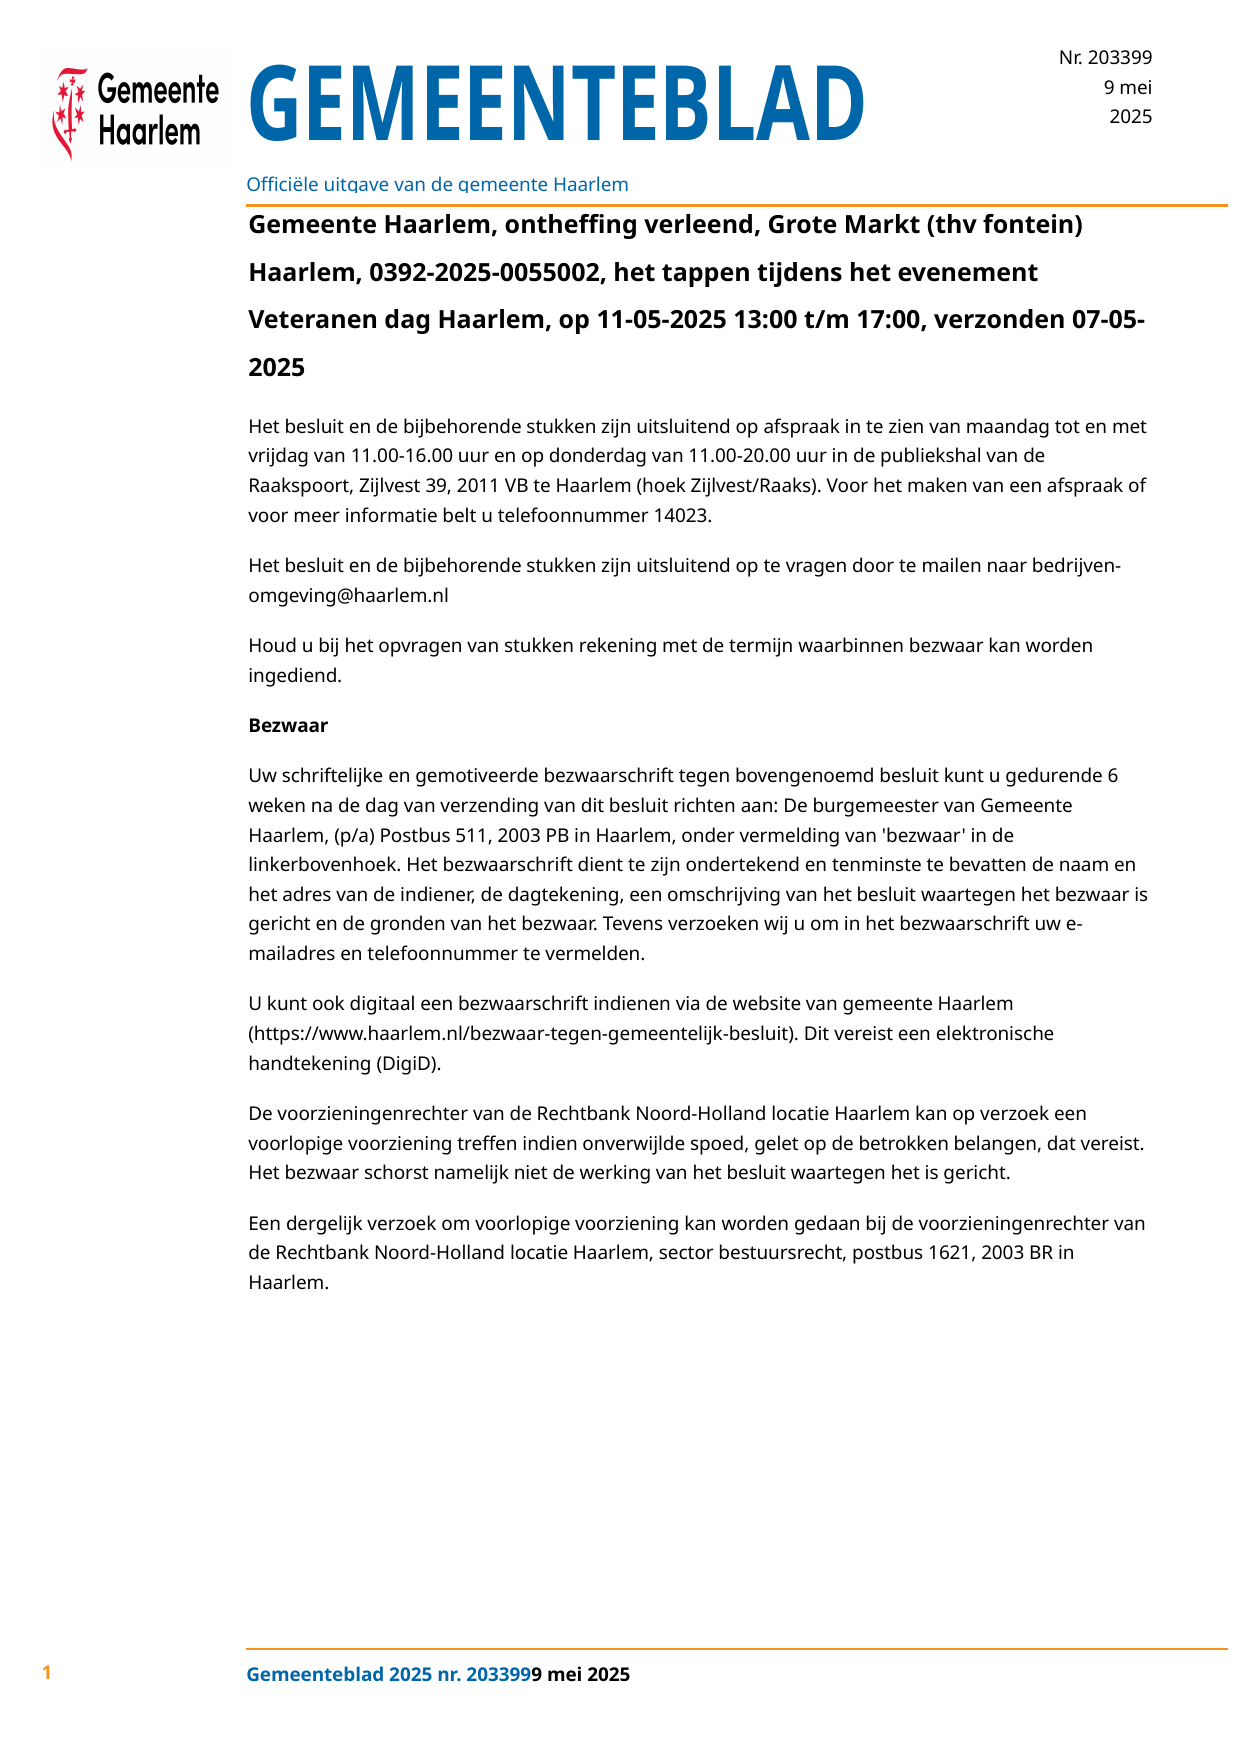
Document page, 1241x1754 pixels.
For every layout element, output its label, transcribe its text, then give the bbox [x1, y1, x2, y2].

text Het besluit en de bijbehorende stukken zijn uitsluitend op te vragen door te mailen naar bedrijven-omgeving@haarlem.nl [248, 552, 1152, 608]
text Het besluit en de bijbehorende stukken zijn uitsluitend op afspraak in te zien van maandag tot en met vrijdag van 11.00-16.00 uur en op donderdag van 11.00-20.00 uur in de publiekshal van de Raakspoort, Zijlvest 39, 2011 VB te Haarlem (hoek Zijlvest/Raaks). Voor het maken van een afspraak of voor meer informatie belt u telefoonnummer 14023. [248, 413, 1152, 528]
picture [41, 47, 231, 172]
text Uw schriftelijke en gemotiveerde bezwaarschrift tegen bovengenoemd besluit kunt u gedurende 6 weken na de dag van verzending van dit besluit richten aan: De burgemeester van Gemeente Haarlem, (p/a) Postbus 511, 2003 PB in Haarlem, onder vermelding van 'bezwaar' in de linkerbovenhoek. Het bezwaarschrift dient te zijn ondertekend en tenminste te bevatten de naam en het adres van de indiener, de dagtekening, een omschrijving van het besluit waartegen het bezwaar is gericht en de gronden van het bezwaar. Tevens verzoeken wij u om in het bezwaarschrift uw e-mailadres en telefoonnummer te vermelden. [248, 763, 1152, 966]
text Gemeente Haarlem, ontheffing verleend, Grote Markt (thv fontein) Haarlem, 0392-2025-0055002, het tappen tijdens het evenement Veteranen dag Haarlem, op 11-05-2025 13:00 t/m 17:00, verzonden 07-05-2025 [248, 207, 1152, 384]
text Houd u bij het opvragen van stukken rekening met de termijn waarbinnen bezwaar kan worden ingediend. [248, 632, 1152, 688]
text U kunt ook digitaal een bezwaarschrift indienen via de website van gemeente Haarlem (https://www.haarlem.nl/bezwaar-tegen-gemeentelijk-besluit). Dit vereist een elektronische handtekening (DigiD). [248, 991, 1152, 1076]
text Een dergelijk verzoek om voorlopige voorziening kan worden gedaan bij de voorzieningenrechter van de Rechtbank Noord-Holland locatie Haarlem, sector bestuursrecht, postbus 1621, 2003 BR in Haarlem. [248, 1210, 1152, 1295]
text Bezwaar [248, 712, 1152, 738]
text De voorzieningenrechter van de Rechtbank Noord-Holland locatie Haarlem kan op verzoek een voorlopige voorziening treffen indien onverwijlde spoed, gelet op de betrokken belangen, dat vereist. Het bezwaar schorst namelijk niet de werking van het besluit waartegen het is gericht. [248, 1100, 1152, 1185]
